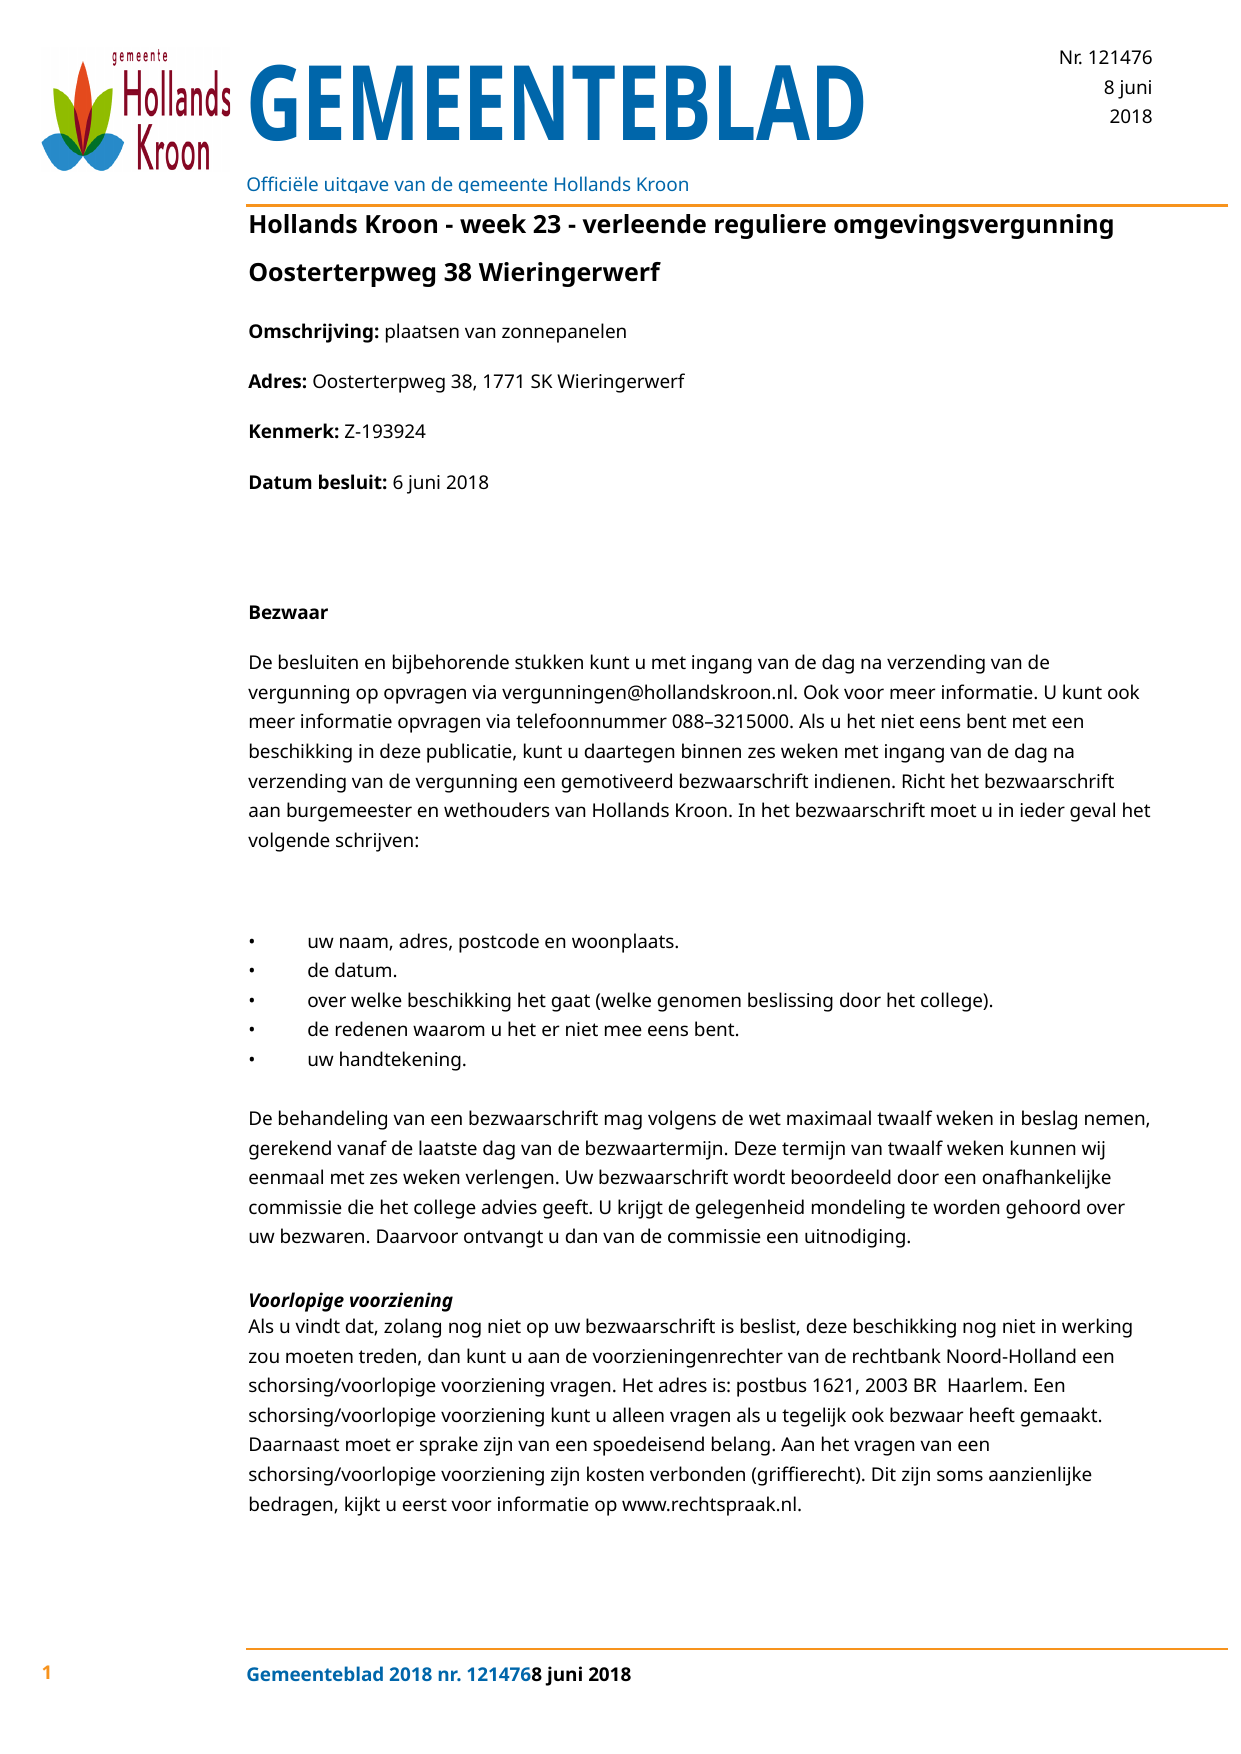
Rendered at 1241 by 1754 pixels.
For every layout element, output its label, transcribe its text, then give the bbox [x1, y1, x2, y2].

text Kenmerk: Z-193924 [248, 419, 1152, 444]
table_header Datum besluit: 6 juni 2018 [248, 469, 700, 495]
text Hollands Kroon - week 23 - verleende reguliere omgevingsvergunning Oosterterpweg 38 Wieringerwerf [248, 207, 1152, 288]
text Adres: Oosterterpweg 38, 1771 SK Wieringerwerf [248, 368, 1152, 394]
list uw handtekening. [248, 1046, 1152, 1072]
text Voorlopige voorziening [248, 1288, 1152, 1313]
list de datum. [248, 957, 1152, 983]
list over welke beschikking het gaat (welke genomen beslissing door het college). [248, 987, 1152, 1013]
text Bezwaar [248, 599, 1152, 625]
picture [41, 47, 231, 172]
text Als u vindt dat, zolang nog niet op uw bezwaarschrift is beslist, deze beschikking nog niet in werking zou moeten treden, dan kunt u aan de voorzieningenrechter van de rechtbank Noord-Holland een schorsing/voorlopige voorziening vragen. Het adres is: postbus 1621, 2003 BR Haarlem. Een schorsing/voorlopige voorziening kunt u alleen vragen als u tegelijk ook bezwaar heeft gemaakt. Daarnaast moet er sprake zijn van een spoedeisend belang. Aan het vragen van een schorsing/voorlopige voorziening zijn kosten verbonden (griffierecht). Dit zijn soms aanzienlijke bedragen, kijkt u eerst voor informatie op www.rechtspraak.nl. [248, 1313, 1152, 1517]
text De behandeling van een bezwaarschrift mag volgens de wet maximaal twaalf weken in beslag nemen, gerekend vanaf de laatste dag van de bezwaartermijn. Deze termijn van twaalf weken kunnen wij eenmaal met zes weken verlengen. Uw bezwaarschrift wordt beoordeeld door een onafhankelijke commissie die het college advies geeft. U krijgt de gelegenheid mondeling te worden gehoord over uw bezwaren. Daarvoor ontvangt u dan van de commissie een uitnodiging. [248, 1105, 1152, 1249]
list uw naam, adres, postcode en woonplaats. [248, 928, 1152, 953]
text De besluiten en bijbehorende stukken kunt u met ingang van de dag na verzending van de vergunning op opvragen via vergunningen@hollandskroon.nl. Ook voor meer informatie. U kunt ook meer informatie opvragen via telefoonnummer 088–3215000. Als u het niet eens bent met een beschikking in deze publicatie, kunt u daartegen binnen zes weken met ingang van de dag na verzending van de vergunning een gemotiveerd bezwaarschrift indienen. Richt het bezwaarschrift aan burgemeester en wethouders van Hollands Kroon. In het bezwaarschrift moet u in ieder geval het volgende schrijven: [248, 649, 1152, 853]
text Omschrijving: plaatsen van zonnepanelen [248, 318, 1152, 344]
list de redenen waarom u het er niet mee eens bent. [248, 1017, 1152, 1042]
table_header [700, 469, 1152, 495]
